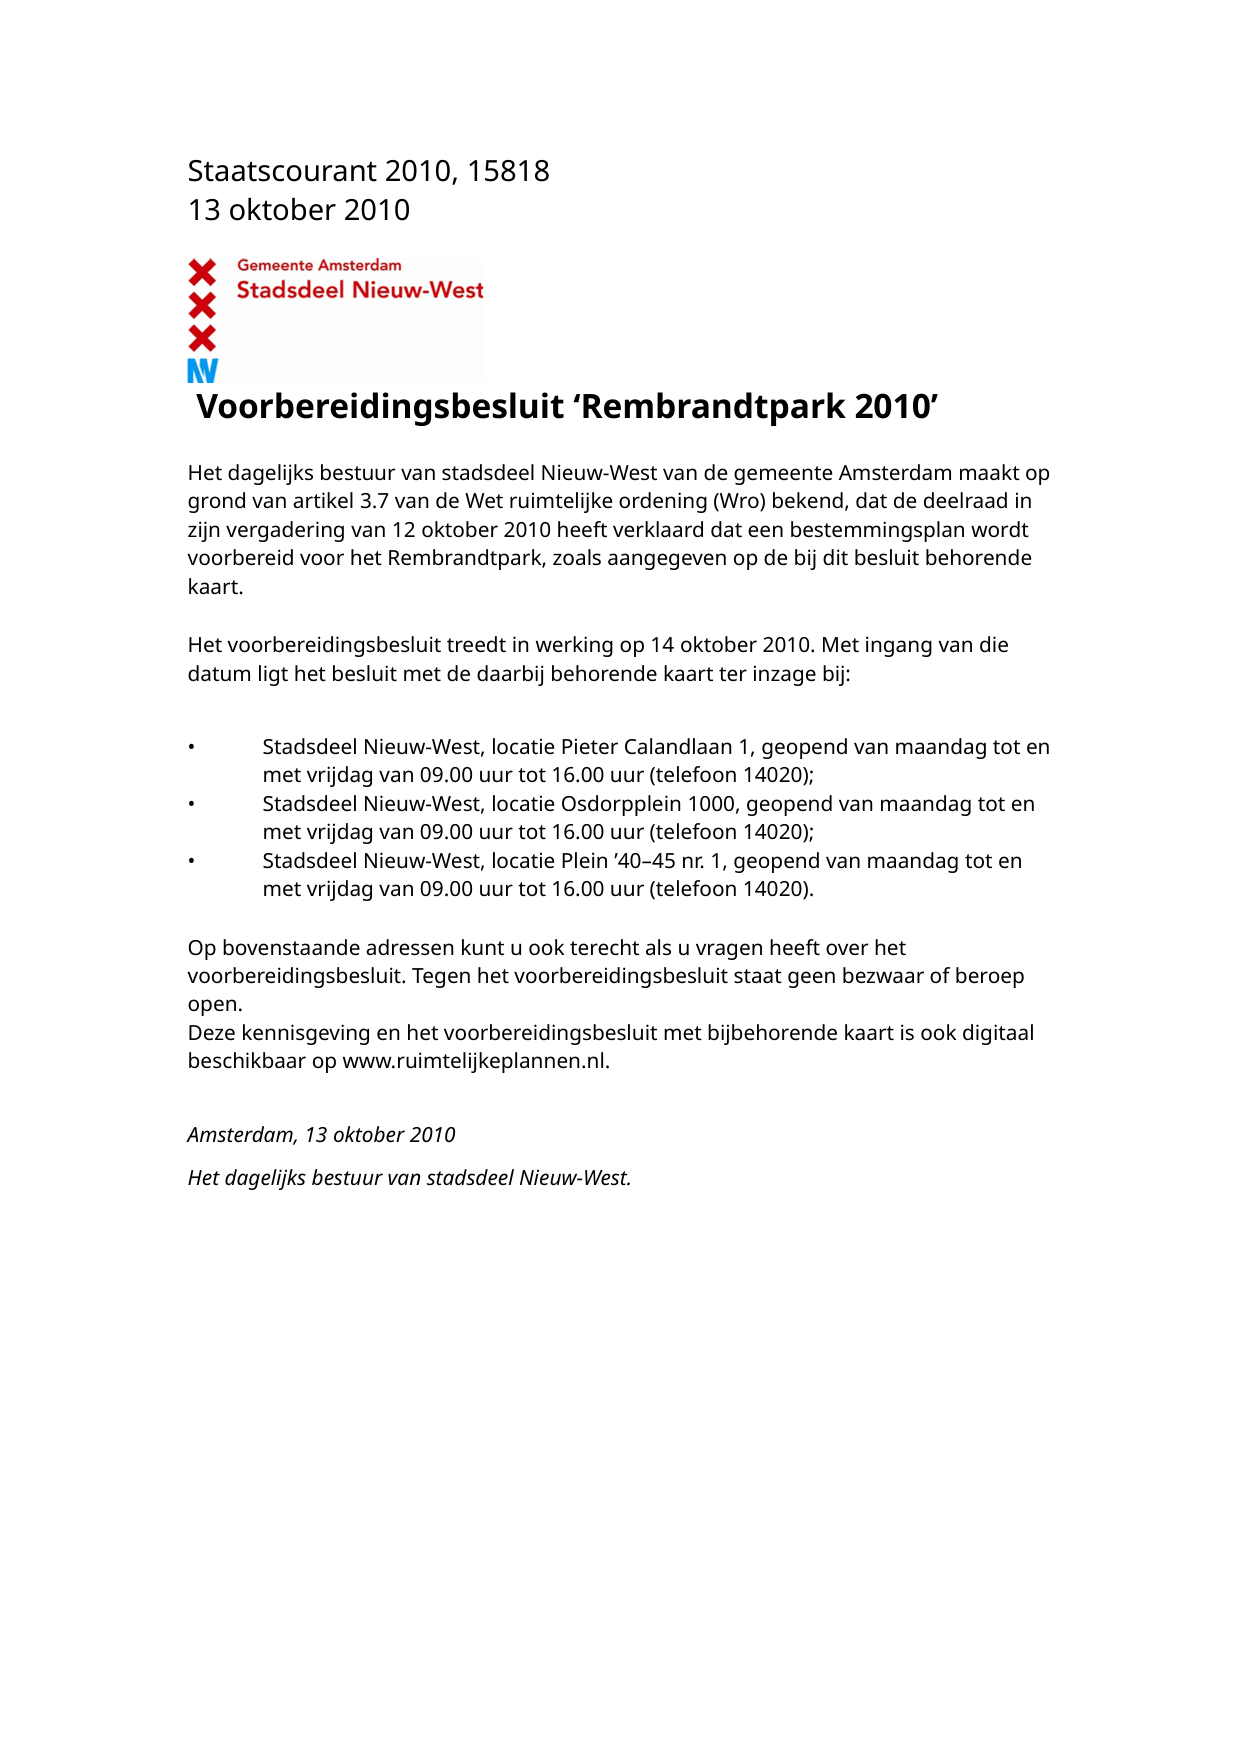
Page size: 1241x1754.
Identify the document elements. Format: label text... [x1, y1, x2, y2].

text Deze kennisgeving en het voorbereidingsbesluit met bijbehorende kaart is ook digitaal beschikbaar op www.ruimtelijkeplannen.nl. [187, 1018, 1053, 1075]
text Het dagelijks bestuur van stadsdeel Nieuw-West van de gemeente Amsterdam maakt op grond van artikel 3.7 van de Wet ruimtelijke ordening (Wro) bekend, dat de deelraad in zijn vergadering van 12 oktober 2010 heeft verklaard dat een bestemmingsplan wordt voorbereid voor het Rembrandtpark, zoals aangegeven op de bij dit besluit behorende kaart. [187, 458, 1053, 600]
text Op bovenstaande adressen kunt u ook terecht als u vragen heeft over het voorbereidingsbesluit. Tegen het voorbereidingsbesluit staat geen bezwaar of beroep open. [187, 933, 1053, 1018]
picture [187, 258, 484, 383]
text Het dagelijks bestuur van stadsdeel Nieuw-West. [187, 1163, 1053, 1192]
list Stadsdeel Nieuw-West, locatie Pieter Calandlaan 1, geopend van maandag tot en met vrijdag van 09.00 uur tot 16.00 uur (telefoon 14020); [187, 732, 1053, 789]
text 13 oktober 2010 [187, 190, 1053, 229]
text Staatscourant 2010, 15818 [187, 150, 1053, 190]
text Het voorbereidingsbesluit treedt in werking op 14 oktober 2010. Met ingang van die datum ligt het besluit met de daarbij behorende kaart ter inzage bij: [187, 630, 1053, 687]
subtitle Voorbereidingsbesluit ‘Rembrandtpark 2010’ [187, 271, 1053, 428]
list Stadsdeel Nieuw-West, locatie Plein ’40–45 nr. 1, geopend van maandag tot en met vrijdag van 09.00 uur tot 16.00 uur (telefoon 14020). [187, 846, 1053, 903]
text Amsterdam, 13 oktober 2010 [187, 1120, 1053, 1148]
list Stadsdeel Nieuw-West, locatie Osdorpplein 1000, geopend van maandag tot en met vrijdag van 09.00 uur tot 16.00 uur (telefoon 14020); [187, 789, 1053, 846]
